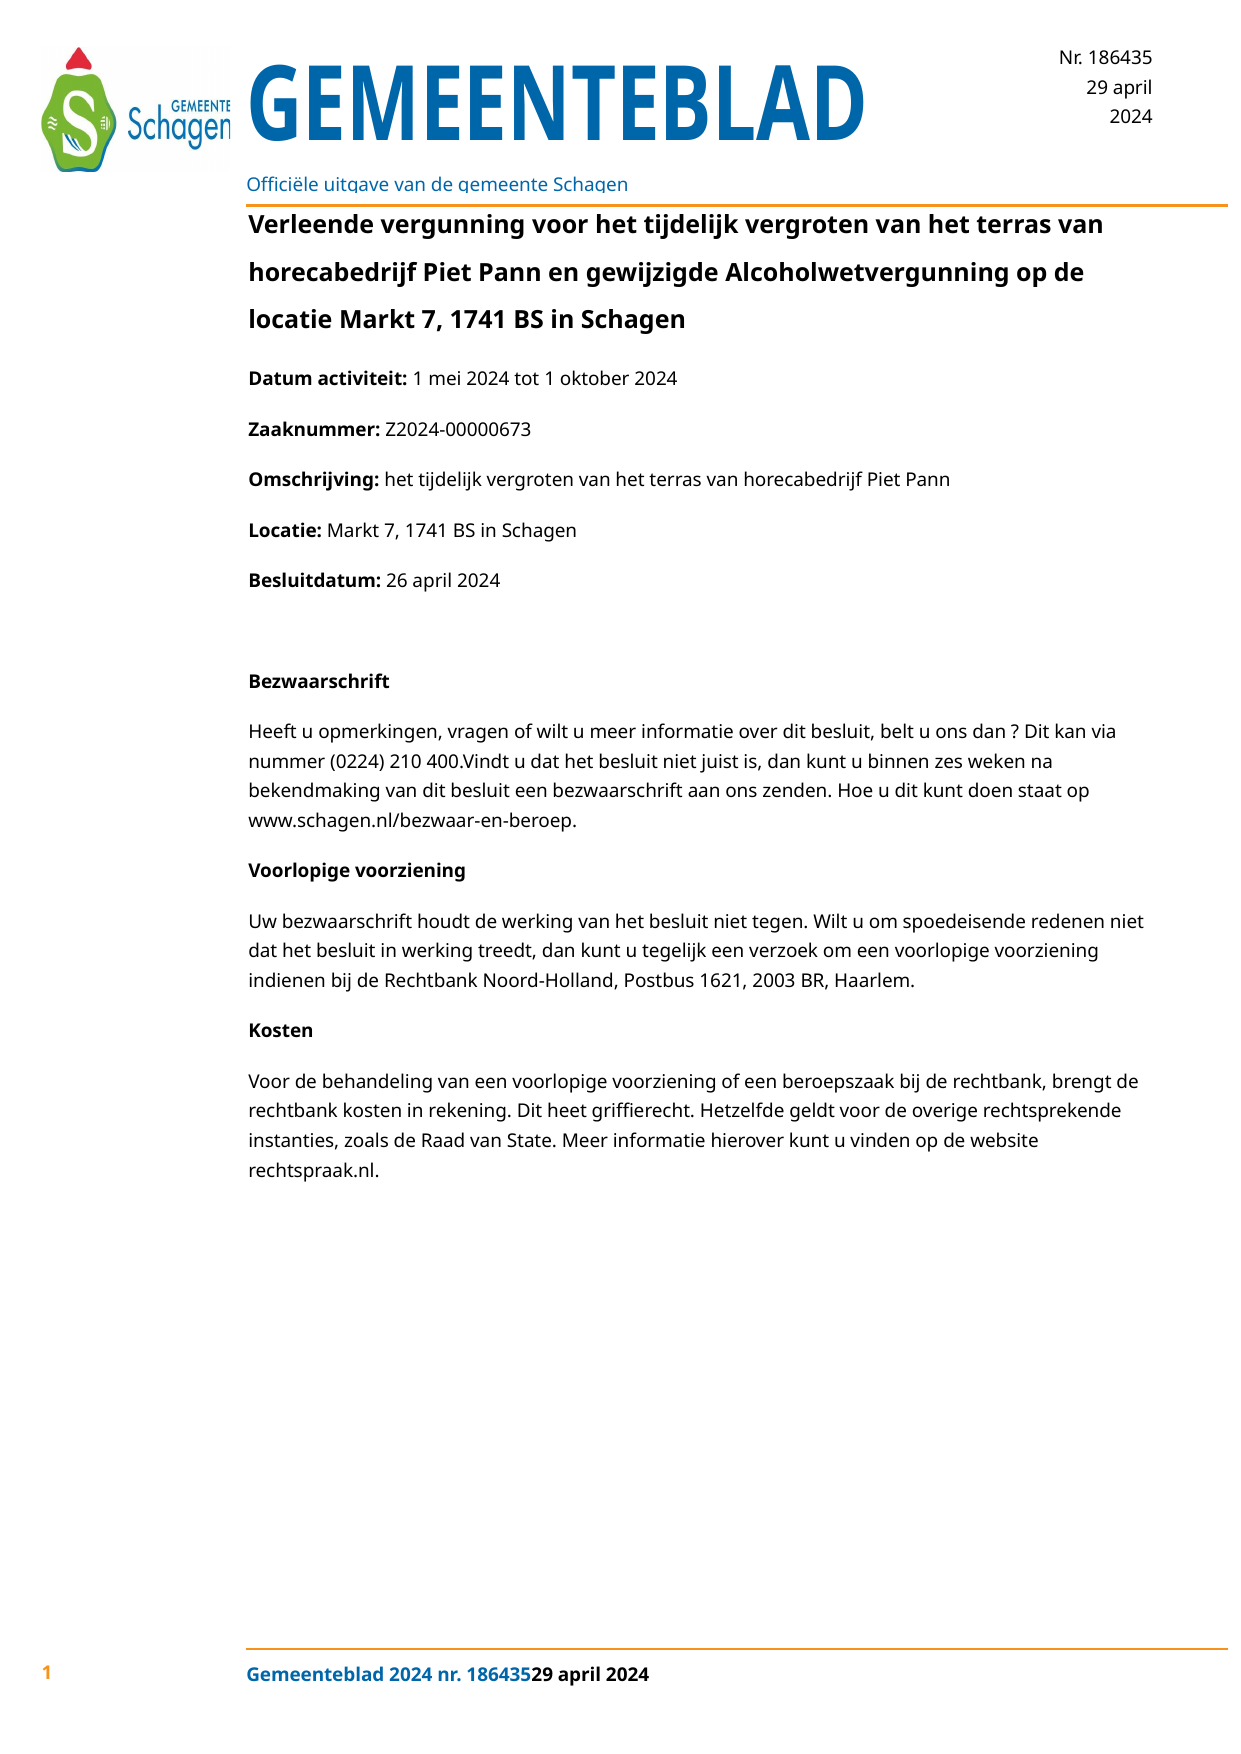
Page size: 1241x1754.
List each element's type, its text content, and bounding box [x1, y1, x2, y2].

text Besluitdatum: 26 april 2024 [248, 567, 1152, 593]
text Bezwaarschrift [248, 668, 1152, 694]
text Zaaknummer: Z2024-00000673 [248, 416, 1152, 442]
text Uw bezwaarschrift houdt de werking van het besluit niet tegen. Wilt u om spoedeisende redenen niet dat het besluit in werking treedt, dan kunt u tegelijk een verzoek om een voorlopige voorziening indienen bij de Rechtbank Noord-Holland, Postbus 1621, 2003 BR, Haarlem. [248, 908, 1152, 993]
text Locatie: Markt 7, 1741 BS in Schagen [248, 517, 1152, 542]
text Omschrijving: het tijdelijk vergroten van het terras van horecabedrijf Piet Pann [248, 466, 1152, 492]
text Voorlopige voorziening [248, 858, 1152, 883]
text Datum activiteit: 1 mei 2024 tot 1 oktober 2024 [248, 366, 1152, 391]
picture [41, 47, 231, 172]
text Kosten [248, 1018, 1152, 1043]
text Heeft u opmerkingen, vragen of wilt u meer informatie over dit besluit, belt u ons dan ? Dit kan via nummer (0224) 210 400.Vindt u dat het besluit niet juist is, dan kunt u binnen zes weken na bekendmaking van dit besluit een bezwaarschrift aan ons zenden. Hoe u dit kunt doen staat op www.schagen.nl/bezwaar-en-beroep. [248, 718, 1152, 833]
text Voor de behandeling van een voorlopige voorziening of een beroepszaak bij de rechtbank, brengt de rechtbank kosten in rekening. Dit heet griffierecht. Hetzelfde geldt voor de overige rechtsprekende instanties, zoals de Raad van State. Meer informatie hierover kunt u vinden op de website rechtspraak.nl. [248, 1068, 1152, 1182]
text Verleende vergunning voor het tijdelijk vergroten van het terras van horecabedrijf Piet Pann en gewijzigde Alcoholwetvergunning op de locatie Markt 7, 1741 BS in Schagen [248, 207, 1152, 336]
